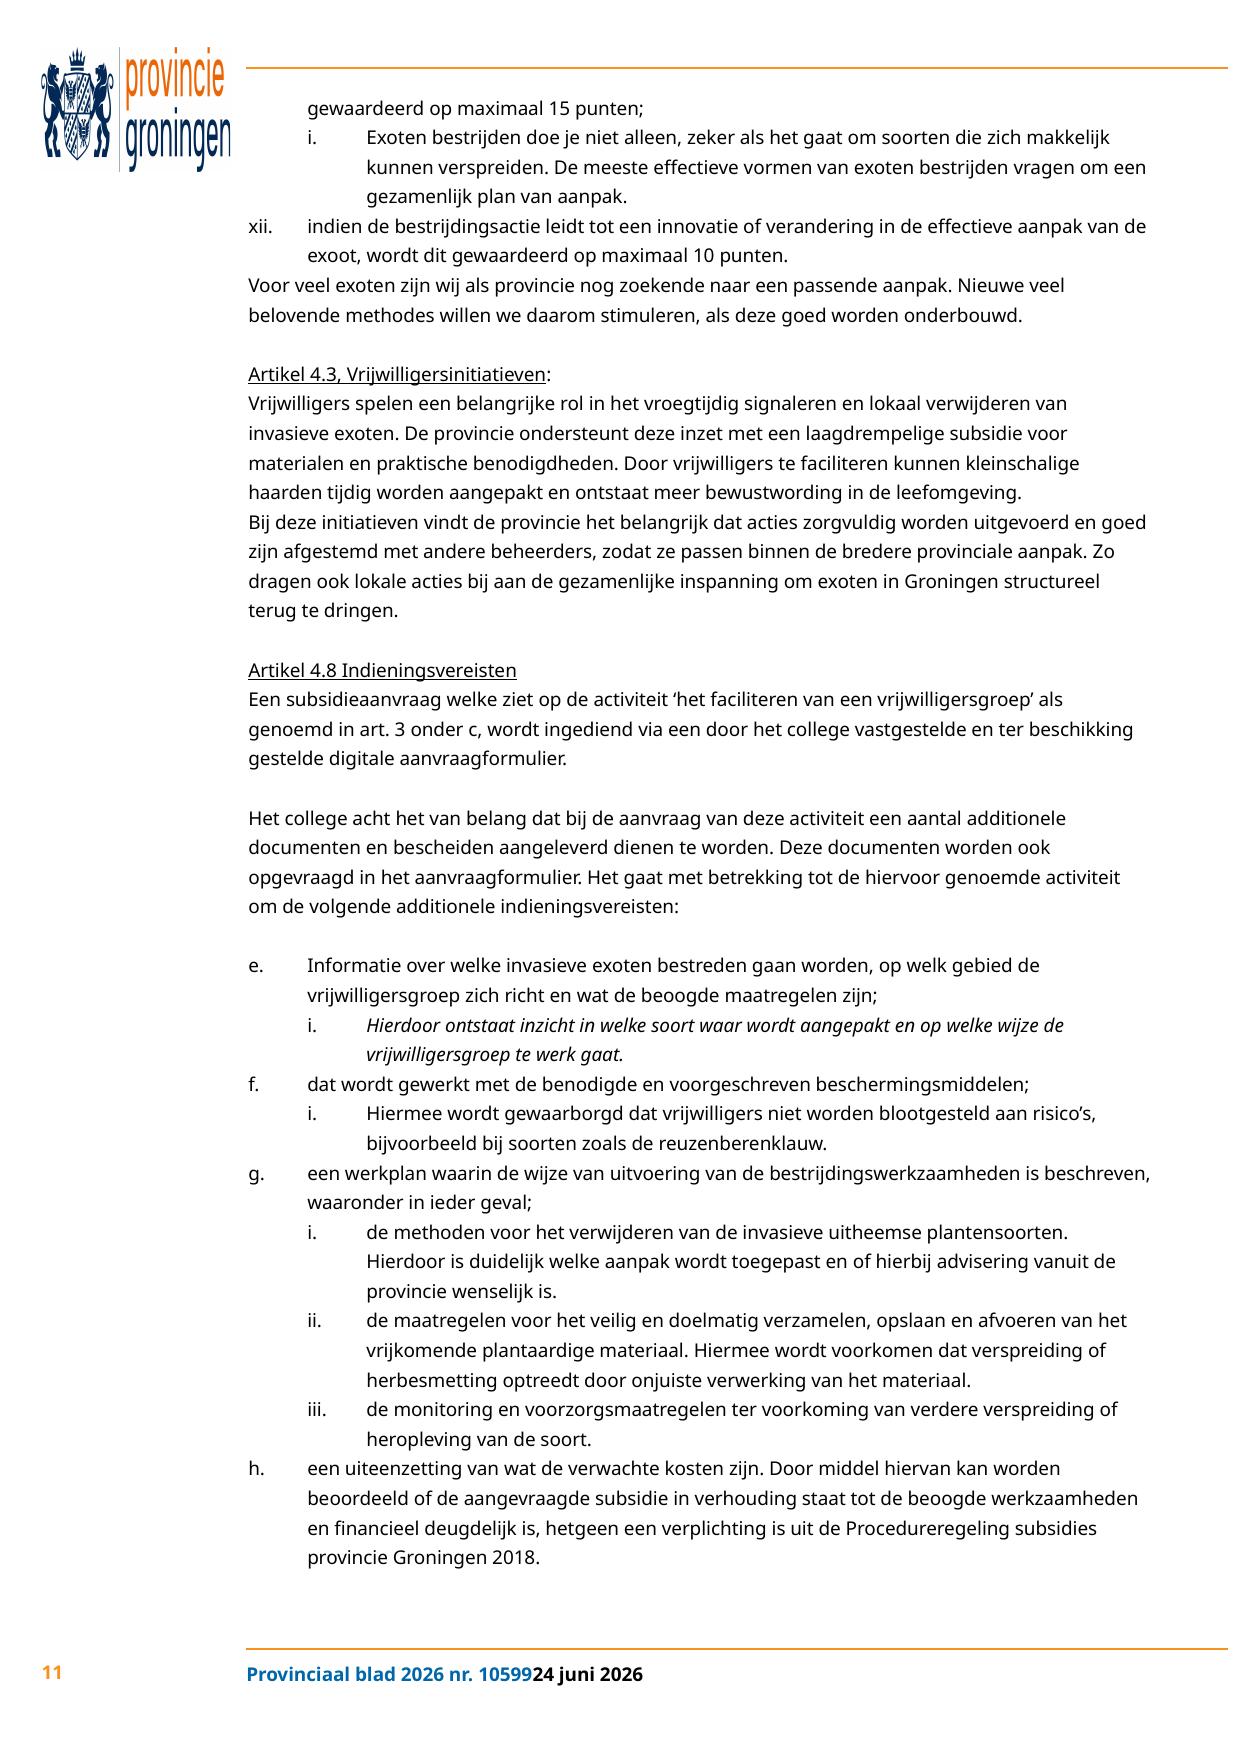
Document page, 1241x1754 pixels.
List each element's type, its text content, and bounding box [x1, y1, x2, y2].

list de monitoring en voorzorgsmaatregelen ter voorkoming van verdere verspreiding of heropleving van de soort. [307, 1396, 1152, 1452]
text Een subsidieaanvraag welke ziet op de activiteit ‘het faciliteren van een vrijwilligersgroep’ als genoemd in art. 3 onder c, wordt ingediend via een door het college vastgestelde en ter beschikking gestelde digitale aanvraagformulier. [248, 686, 1152, 771]
text Voor veel exoten zijn wij als provincie nog zoekende naar een passende aanpak. Nieuwe veel belovende methodes willen we daarom stimuleren, als deze goed worden onderbouwd. [248, 272, 1152, 328]
list Hiermee wordt gewaarborgd dat vrijwilligers niet worden blootgesteld aan risico’s, bijvoorbeeld bij soorten zoals de reuzenberenklauw. [307, 1101, 1152, 1156]
text Vrijwilligers spelen een belangrijke rol in het vroegtijdig signaleren en lokaal verwijderen van invasieve exoten. De provincie ondersteunt deze inzet met een laagdrempelige subsidie voor materialen en praktische benodigdheden. Door vrijwilligers te faciliteren kunnen kleinschalige haarden tijdig worden aangepakt en ontstaat meer bewustwording in de leefomgeving. [248, 391, 1152, 505]
list gewaardeerd op maximaal 15 punten; [248, 95, 1152, 121]
list de methoden voor het verwijderen van de invasieve uitheemse plantensoorten. Hierdoor is duidelijk welke aanpak wordt toegepast en of hierbij advisering vanuit de provincie wenselijk is. [307, 1219, 1152, 1304]
text Artikel 4.3, Vrijwilligersinitiatieven: [248, 361, 1152, 387]
picture [41, 47, 231, 172]
list Informatie over welke invasieve exoten bestreden gaan worden, op welk gebied de vrijwilligersgroep zich richt en wat de beoogde maatregelen zijn; [248, 953, 1152, 1008]
text Artikel 4.8 Indieningsvereisten [248, 657, 1152, 683]
text Bij deze initiatieven vindt de provincie het belangrijk dat acties zorgvuldig worden uitgevoerd en goed zijn afgestemd met andere beheerders, zodat ze passen binnen de bredere provinciale aanpak. Zo dragen ook lokale acties bij aan de gezamenlijke inspanning om exoten in Groningen structureel terug te dringen. [248, 509, 1152, 623]
list indien de bestrijdingsactie leidt tot een innovatie of verandering in de effectieve aanpak van de exoot, wordt dit gewaardeerd op maximaal 10 punten. [248, 213, 1152, 268]
list Hierdoor ontstaat inzicht in welke soort waar wordt aangepakt en op welke wijze de vrijwilligersgroep te werk gaat. [307, 1012, 1152, 1067]
text Het college acht het van belang dat bij de aanvraag van deze activiteit een aantal additionele documenten en bescheiden aangeleverd dienen te worden. Deze documenten worden ook opgevraagd in het aanvraagformulier. Het gaat met betrekking tot de hiervoor genoemde activiteit om de volgende additionele indieningsvereisten: [248, 805, 1152, 919]
list een werkplan waarin de wijze van uitvoering van de bestrijdingswerkzaamheden is beschreven, waaronder in ieder geval; [248, 1160, 1152, 1215]
list de maatregelen voor het veilig en doelmatig verzamelen, opslaan en afvoeren van het vrijkomende plantaardige materiaal. Hiermee wordt voorkomen dat verspreiding of herbesmetting optreedt door onjuiste verwerking van het materiaal. [307, 1308, 1152, 1393]
list een uiteenzetting van wat de verwachte kosten zijn. Door middel hiervan kan worden beoordeeld of de aangevraagde subsidie in verhouding staat tot de beoogde werkzaamheden en financieel deugdelijk is, hetgeen een verplichting is uit de Procedureregeling subsidies provincie Groningen 2018. [248, 1456, 1152, 1570]
list Exoten bestrijden doe je niet alleen, zeker als het gaat om soorten die zich makkelijk kunnen verspreiden. De meeste effectieve vormen van exoten bestrijden vragen om een gezamenlijk plan van aanpak. [307, 124, 1152, 209]
list dat wordt gewerkt met de benodigde en voorgeschreven beschermingsmiddelen; [248, 1071, 1152, 1097]
